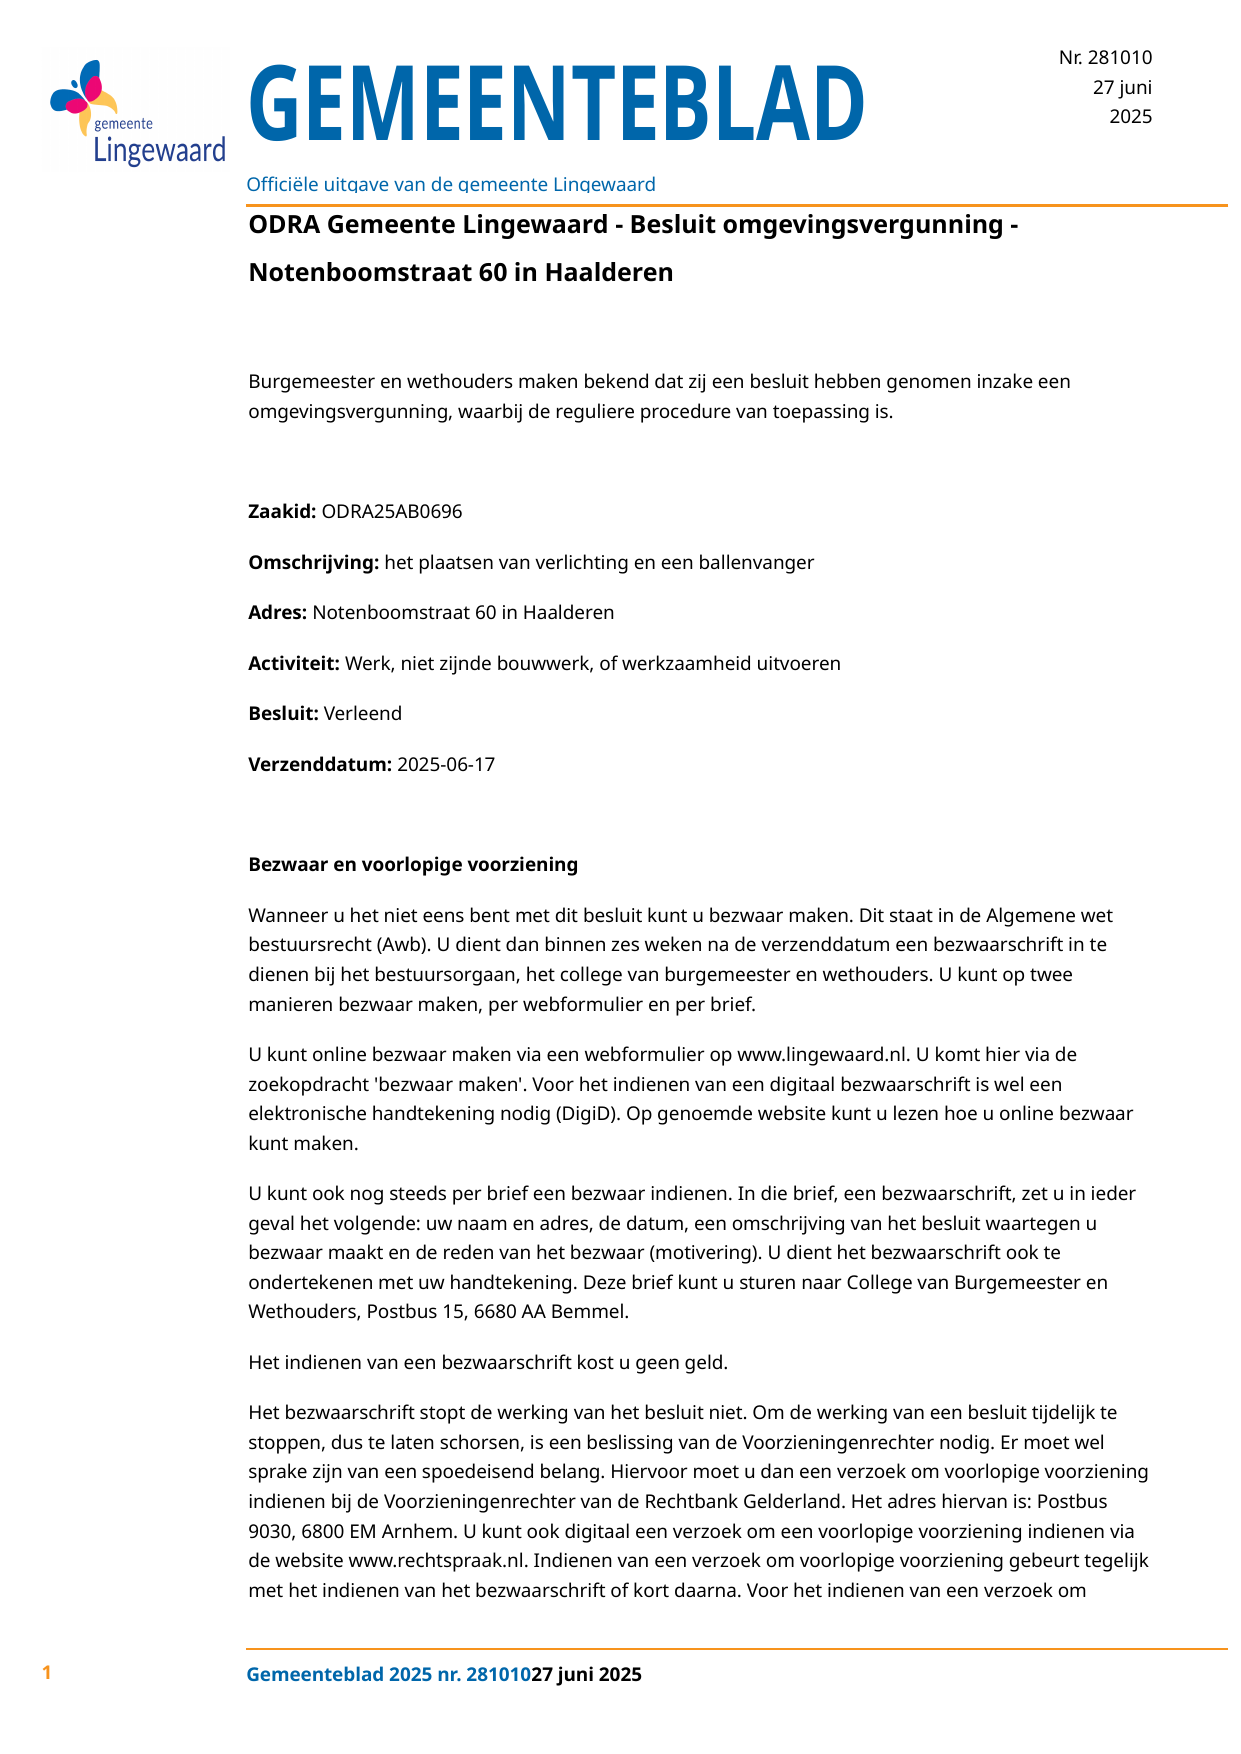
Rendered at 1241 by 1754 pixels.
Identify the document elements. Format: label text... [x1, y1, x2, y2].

text U kunt ook nog steeds per brief een bezwaar indienen. In die brief, een bezwaarschrift, zet u in ieder geval het volgende: uw naam en adres, de datum, een omschrijving van het besluit waartegen u bezwaar maakt en de reden van het bezwaar (motivering). U dient het bezwaarschrift ook te ondertekenen met uw handtekening. Deze brief kunt u sturen naar College van Burgemeester en Wethouders, Postbus 15, 6680 AA Bemmel. [248, 1180, 1152, 1324]
picture [41, 47, 231, 172]
text Burgemeester en wethouders maken bekend dat zij een besluit hebben genomen inzake een omgevingsvergunning, waarbij de reguliere procedure van toepassing is. [248, 368, 1152, 424]
text Het bezwaarschrift stopt de werking van het besluit niet. Om de werking van een besluit tijdelijk te stoppen, dus te laten schorsen, is een beslissing van de Voorzieningenrechter nodig. Er moet wel sprake zijn van een spoedeisend belang. Hiervoor moet u dan een verzoek om voorlopige voorziening indienen bij de Voorzieningenrechter van de Rechtbank Gelderland. Het adres hiervan is: Postbus 9030, 6800 EM Arnhem. U kunt ook digitaal een verzoek om een voorlopige voorziening indienen via de website www.rechtspraak.nl. Indienen van een verzoek om voorlopige voorziening gebeurt tegelijk met het indienen van het bezwaarschrift of kort daarna. Voor het indienen van een verzoek om [248, 1399, 1152, 1603]
text Wanneer u het niet eens bent met dit besluit kunt u bezwaar maken. Dit staat in de Algemene wet bestuursrecht (Awb). U dient dan binnen zes weken na de verzenddatum een bezwaarschrift in te dienen bij het bestuursorgaan, het college van burgemeester en wethouders. U kunt op twee manieren bezwaar maken, per webformulier en per brief. [248, 902, 1152, 1017]
text Zaakid: ODRA25AB0696 [248, 499, 1152, 524]
text Adres: Notenboomstraat 60 in Haalderen [248, 599, 1152, 625]
text U kunt online bezwaar maken via een webformulier op www.lingewaard.nl. U komt hier via de zoekopdracht 'bezwaar maken'. Voor het indienen van een digitaal bezwaarschrift is wel een elektronische handtekening nodig (DigiD). Op genoemde website kunt u lezen hoe u online bezwaar kunt maken. [248, 1041, 1152, 1156]
text Het indienen van een bezwaarschrift kost u geen geld. [248, 1349, 1152, 1375]
text Besluit: Verleend [248, 700, 1152, 726]
text Activiteit: Werk, niet zijnde bouwwerk, of werkzaamheid uitvoeren [248, 650, 1152, 676]
text ODRA Gemeente Lingewaard - Besluit omgevingsvergunning - Notenboomstraat 60 in Haalderen [248, 207, 1152, 288]
text Verzenddatum: 2025-06-17 [248, 751, 1152, 777]
text Omschrijving: het plaatsen van verlichting en een ballenvanger [248, 549, 1152, 575]
text Bezwaar en voorlopige voorziening [248, 852, 1152, 877]
